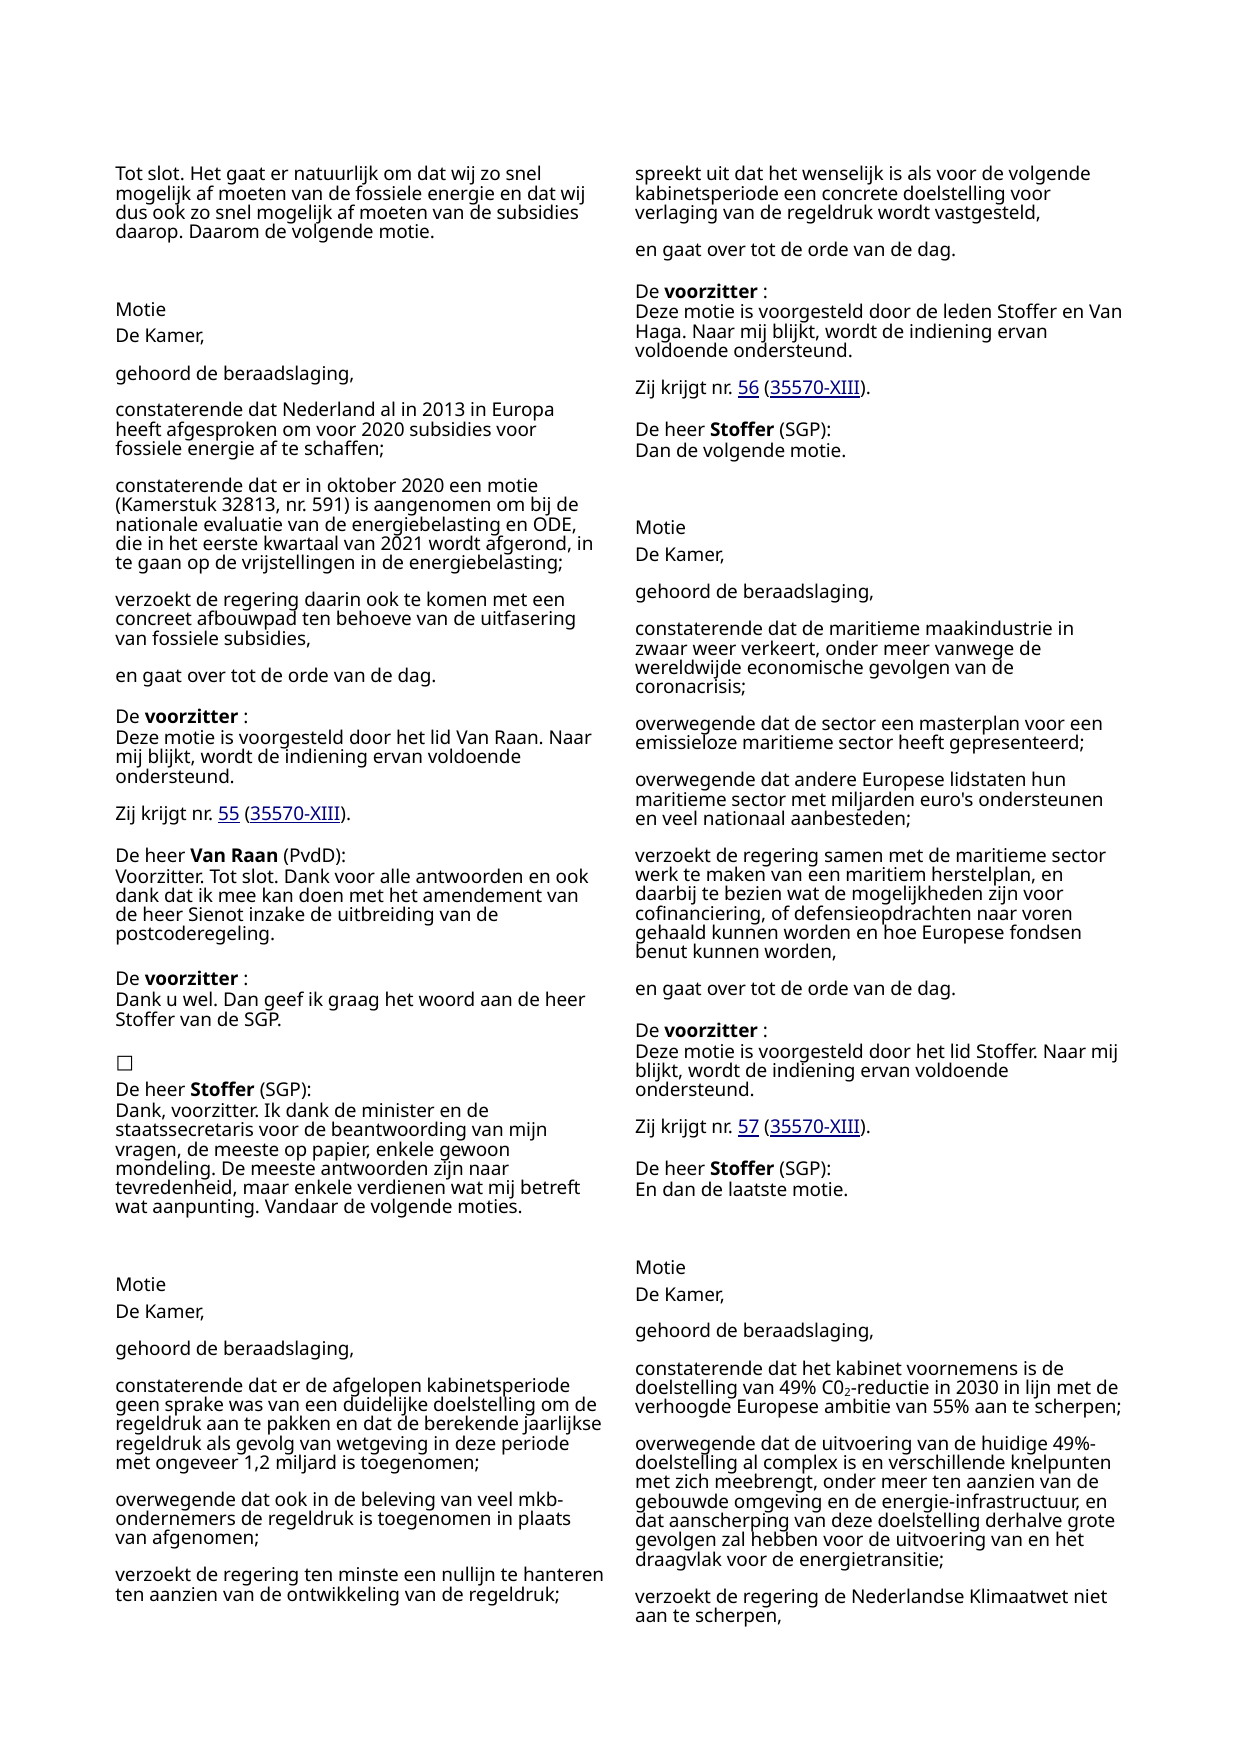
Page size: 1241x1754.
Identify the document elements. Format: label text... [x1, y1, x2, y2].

text Dank, voorzitter. Ik dank de minister en de staatssecretaris voor de beantwoording van mijn vragen, de meeste op papier, enkele gewoon mondeling. De meeste antwoorden zijn naar tevredenheid, maar enkele verdienen wat mij betreft wat aanpunting. Vandaar de volgende moties. [115, 1102, 605, 1218]
text gehoord de beraadslaging, [635, 1322, 1125, 1342]
text De voorzitter : [635, 1017, 1125, 1043]
text verzoekt de regering daarin ook te komen met een concreet afbouwpad ten behoeve van de uitfasering van fossiele subsidies, [115, 591, 605, 649]
text constaterende dat het kabinet voornemens is de doelstelling van 49% C02-reductie in 2030 in lijn met de verhoogde Europese ambitie van 55% aan te scherpen; [635, 1359, 1125, 1417]
text Deze motie is voorgesteld door het lid Van Raan. Naar mij blijkt, wordt de indiening ervan voldoende ondersteund. [115, 729, 605, 787]
text Dan de volgende motie. [635, 442, 1125, 461]
text verzoekt de regering samen met de maritieme sector werk te maken van een maritiem herstelplan, en daarbij te bezien wat de mogelijkheden zijn voor cofinanciering, of defensieopdrachten naar voren gehaald kunnen worden en hoe Europese fondsen benut kunnen worden, [635, 847, 1125, 962]
text De heer Stoffer (SGP): [115, 1076, 605, 1102]
text Deze motie is voorgesteld door het lid Stoffer. Naar mij blijkt, wordt de indiening ervan voldoende ondersteund. [635, 1043, 1125, 1101]
text De voorzitter : [115, 703, 605, 729]
text verzoekt de regering ten minste een nullijn te hanteren ten aanzien van de ontwikkeling van de regeldruk; [115, 1566, 605, 1605]
text Motie [115, 1271, 605, 1297]
text De heer Stoffer (SGP): [635, 1155, 1125, 1181]
text en gaat over tot de orde van de dag. [115, 667, 605, 686]
text De Kamer, [635, 1286, 1125, 1305]
text Zij krijgt nr. 55 (35570-XIII). [115, 805, 605, 824]
text Zij krijgt nr. 57 (35570-XIII). [635, 1118, 1125, 1138]
text Motie [115, 296, 605, 322]
text en gaat over tot de orde van de dag. [635, 980, 1125, 999]
text constaterende dat Nederland al in 2013 in Europa heeft afgesproken om voor 2020 subsidies voor fossiele energie af te schaffen; [115, 401, 605, 459]
text Tot slot. Het gaat er natuurlijk om dat wij zo snel mogelijk af moeten van de fossiele energie en dat wij dus ook zo snel mogelijk af moeten van de subsidies daarop. Daarom de volgende motie. [115, 165, 605, 242]
text gehoord de beraadslaging, [115, 364, 605, 384]
text en gaat over tot de orde van de dag. [635, 241, 1125, 260]
text overwegende dat de uitvoering van de huidige 49%-doelstelling al complex is en verschillende knelpunten met zich meebrengt, onder meer ten aanzien van de gebouwde omgeving en de energie-infrastructuur, en dat aanscherping van deze doelstelling derhalve grote gevolgen zal hebben voor de uitvoering van en het draagvlak voor de energietransitie; [635, 1435, 1125, 1570]
text Dank u wel. Dan geef ik graag het woord aan de heer Stoffer van de SGP. [115, 991, 605, 1030]
text Motie [635, 1254, 1125, 1279]
text overwegende dat andere Europese lidstaten hun maritieme sector met miljarden euro's ondersteunen en veel nationaal aanbesteden; [635, 771, 1125, 829]
text ⬜ [115, 1051, 605, 1076]
text constaterende dat er de afgelopen kabinetsperiode geen sprake was van een duidelijke doelstelling om de regeldruk aan te pakken en dat de berekende jaarlijkse regeldruk als gevolg van wetgeving in deze periode met ongeveer 1,2 miljard is toegenomen; [115, 1377, 605, 1473]
text De Kamer, [115, 1303, 605, 1322]
text Voorzitter. Tot slot. Dank voor alle antwoorden en ook dank dat ik mee kan doen met het amendement van de heer Sienot inzake de uitbreiding van de postcoderegeling. [115, 868, 605, 945]
text Deze motie is voorgesteld door de leden Stoffer en Van Haga. Naar mij blijkt, wordt de indiening ervan voldoende ondersteund. [635, 303, 1125, 361]
text constaterende dat er in oktober 2020 een motie (Kamerstuk 32813, nr. 591) is aangenomen om bij de nationale evaluatie van de energiebelasting en ODE, die in het eerste kwartaal van 2021 wordt afgerond, in te gaan op de vrijstellingen in de energiebelasting; [115, 477, 605, 573]
text verzoekt de regering de Nederlandse Klimaatwet niet aan te scherpen, [635, 1588, 1125, 1626]
text gehoord de beraadslaging, [635, 583, 1125, 602]
text De Kamer, [115, 327, 605, 347]
text De Kamer, [635, 546, 1125, 566]
text De heer Stoffer (SGP): [635, 416, 1125, 442]
text En dan de laatste motie. [635, 1181, 1125, 1200]
text spreekt uit dat het wenselijk is als voor de volgende kabinetsperiode een concrete doelstelling voor verlaging van de regeldruk wordt vastgesteld, [635, 165, 1125, 223]
text Motie [635, 514, 1125, 540]
text De heer Van Raan (PvdD): [115, 842, 605, 868]
text overwegende dat ook in de beleving van veel mkb-ondernemers de regeldruk is toegenomen in plaats van afgenomen; [115, 1491, 605, 1549]
text De voorzitter : [115, 966, 605, 991]
text De voorzitter : [635, 278, 1125, 303]
text overwegende dat de sector een masterplan voor een emissieloze maritieme sector heeft gepresenteerd; [635, 715, 1125, 753]
text constaterende dat de maritieme maakindustrie in zwaar weer verkeert, onder meer vanwege de wereldwijde economische gevolgen van de coronacrisis; [635, 620, 1125, 697]
text Zij krijgt nr. 56 (35570-XIII). [635, 379, 1125, 398]
text gehoord de beraadslaging, [115, 1340, 605, 1359]
